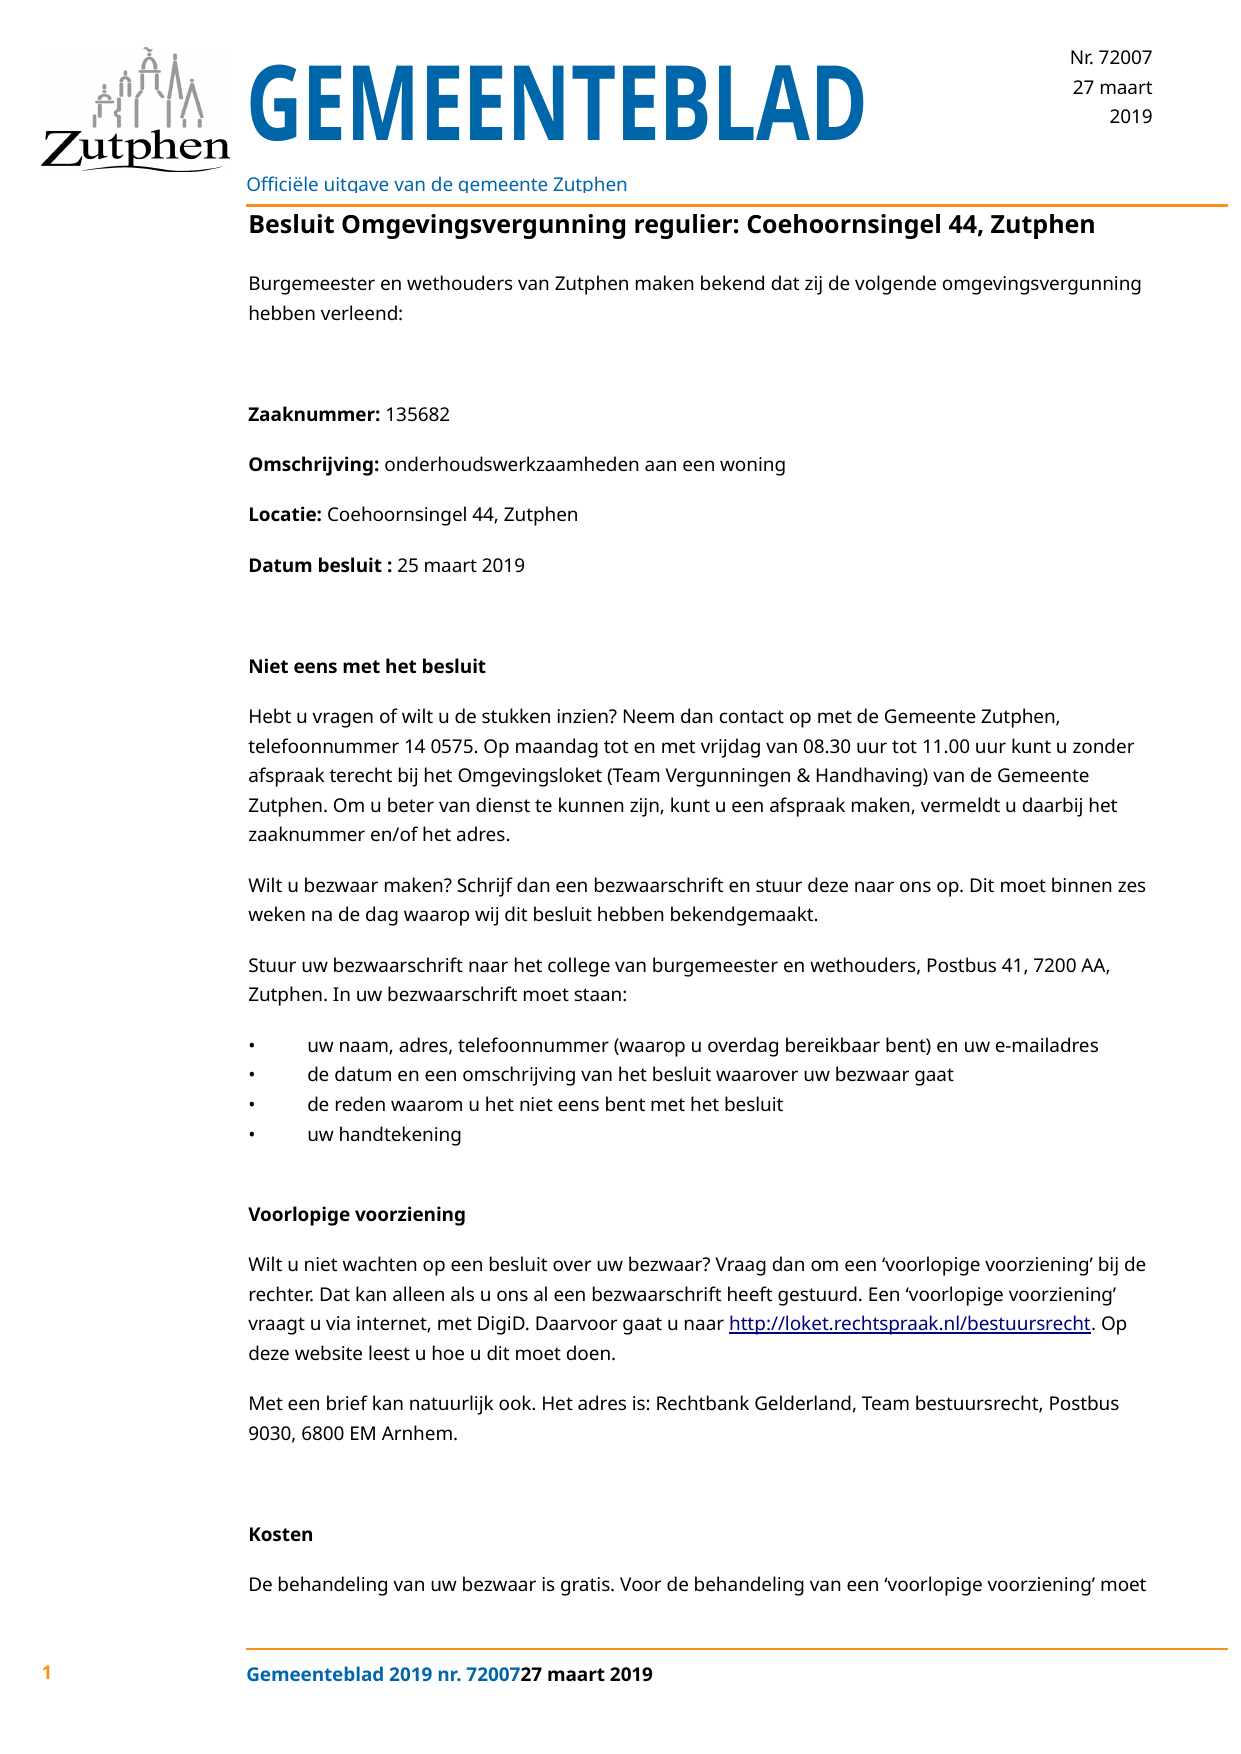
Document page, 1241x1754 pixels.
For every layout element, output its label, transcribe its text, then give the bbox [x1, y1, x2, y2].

list uw handtekening [248, 1121, 1152, 1146]
text Datum besluit : 25 maart 2019 [248, 552, 1152, 578]
text Wilt u bezwaar maken? Schrijf dan een bezwaarschrift en stuur deze naar ons op. Dit moet binnen zes weken na de dag waarop wij dit besluit hebben bekendgemaakt. [248, 872, 1152, 927]
list de datum en een omschrijving van het besluit waarover uw bezwaar gaat [248, 1062, 1152, 1087]
text Zaaknummer: 135682 [248, 401, 1152, 426]
list uw naam, adres, telefoonnummer (waarop u overdag bereikbaar bent) en uw e-mailadres [248, 1032, 1152, 1058]
list de reden waarom u het niet eens bent met het besluit [248, 1091, 1152, 1117]
picture [41, 47, 231, 172]
text De behandeling van uw bezwaar is gratis. Voor de behandeling van een ‘voorlopige voorziening’ moet [248, 1571, 1152, 1597]
text Kosten [248, 1521, 1152, 1546]
text Niet eens met het besluit [248, 653, 1152, 678]
text Stuur uw bezwaarschrift naar het college van burgemeester en wethouders, Postbus 41, 7200 AA, Zutphen. In uw bezwaarschrift moet staan: [248, 952, 1152, 1007]
text Hebt u vragen of wilt u de stukken inzien? Neem dan contact op met de Gemeente Zutphen, telefoonnummer 14 0575. Op maandag tot en met vrijdag van 08.30 uur tot 11.00 uur kunt u zonder afspraak terecht bij het Omgevingsloket (Team Vergunningen & Handhaving) van de Gemeente Zutphen. Om u beter van dienst te kunnen zijn, kunt u een afspraak maken, vermeldt u daarbij het zaaknummer en/of het adres. [248, 703, 1152, 847]
text Locatie: Coehoornsingel 44, Zutphen [248, 502, 1152, 527]
text Voorlopige voorziening [248, 1201, 1152, 1226]
text Burgemeester en wethouders van Zutphen maken bekend dat zij de volgende omgevingsvergunning hebben verleend: [248, 270, 1152, 326]
text Omschrijving: onderhoudswerkzaamheden aan een woning [248, 451, 1152, 477]
text Met een brief kan natuurlijk ook. Het adres is: Rechtbank Gelderland, Team bestuursrecht, Postbus 9030, 6800 EM Arnhem. [248, 1390, 1152, 1446]
text Besluit Omgevingsvergunning regulier: Coehoornsingel 44, Zutphen [248, 207, 1152, 241]
text Wilt u niet wachten op een besluit over uw bezwaar? Vraag dan om een ‘voorlopige voorziening’ bij de rechter. Dat kan alleen als u ons al een bezwaarschrift heeft gestuurd. Een ‘voorlopige voorziening’ vraagt u via internet, met DigiD. Daarvoor gaat u naar http://loket.rechtspraak.nl/bestuursrecht. Op deze website leest u hoe u dit moet doen. [248, 1251, 1152, 1366]
